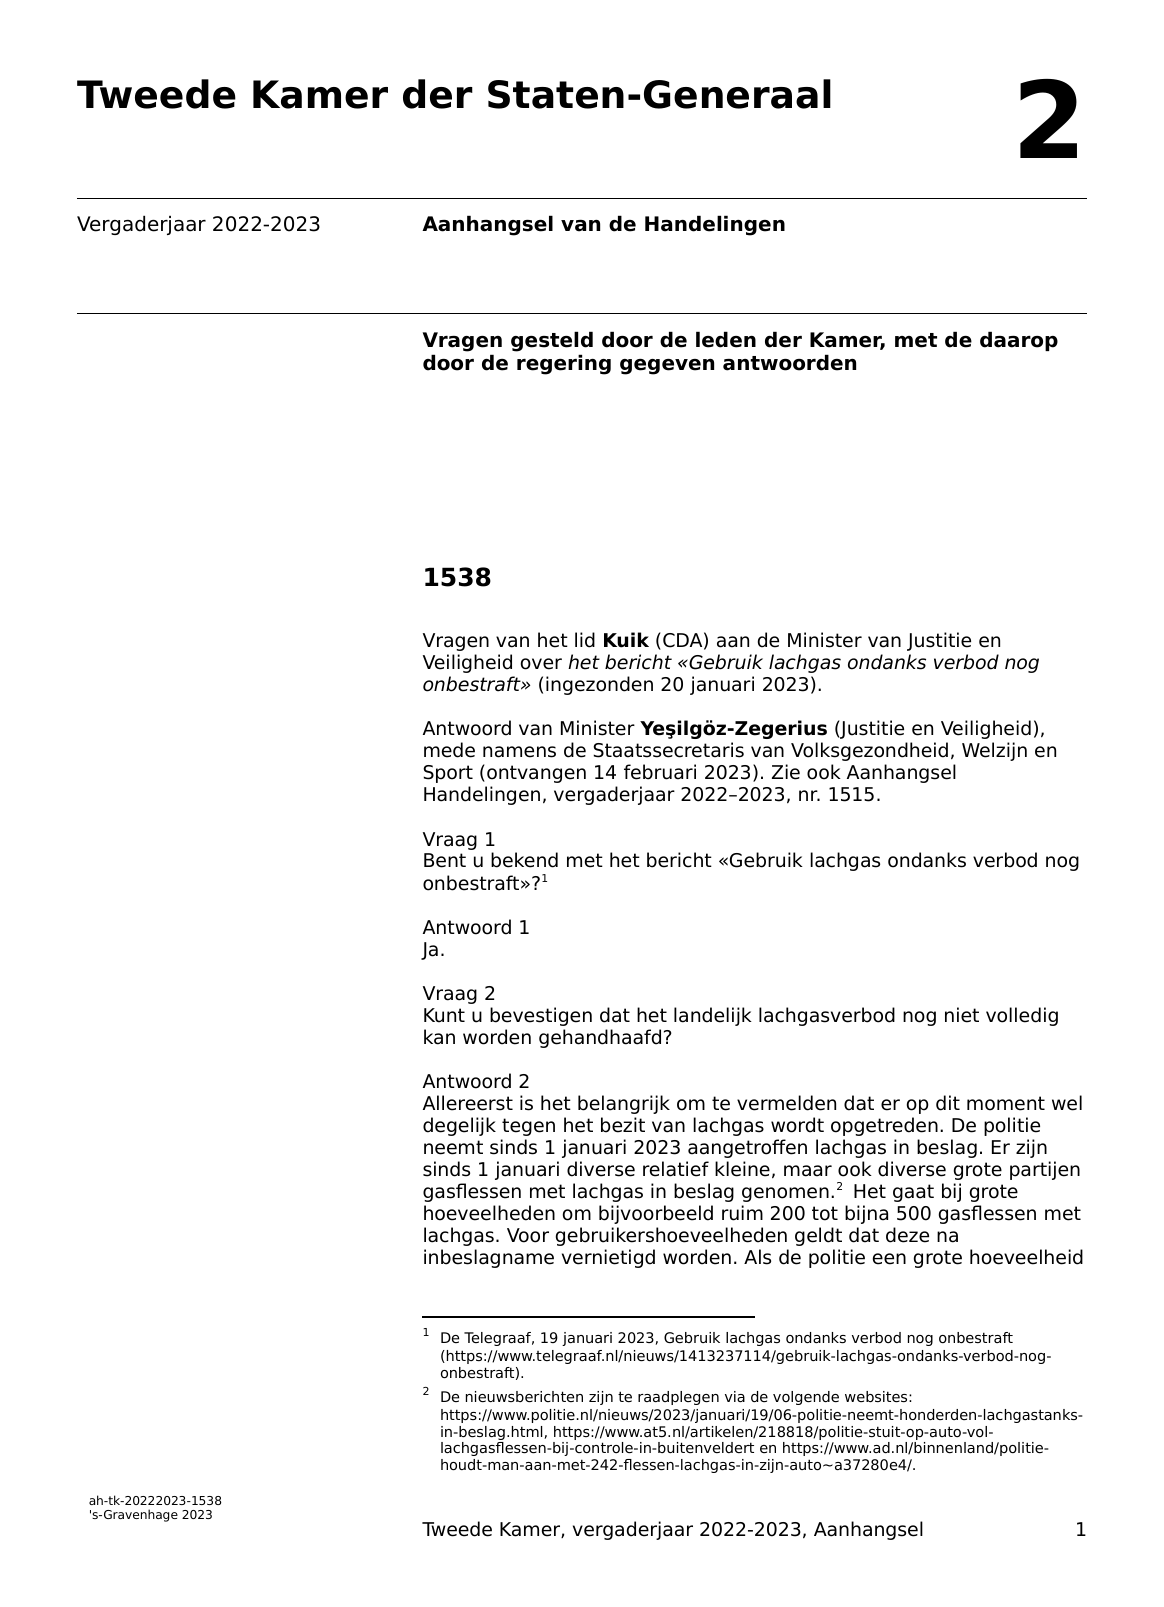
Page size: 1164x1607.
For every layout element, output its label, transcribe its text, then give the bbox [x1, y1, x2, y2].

text Kunt u bevestigen dat het landelijk lachgasverbod nog niet volledig kan worden gehandhaafd? [422, 1005, 1087, 1049]
text Antwoord 2 [422, 1071, 1087, 1093]
table_cell [77, 314, 422, 375]
text ah-tk-20222023-1538 [88, 1494, 323, 1508]
text Antwoord 1 [422, 917, 1087, 938]
text Vraag 2 [422, 983, 1087, 1005]
text Bent u bekend met het bericht «Gebruik lachgas ondanks verbod nog onbestraft»? [422, 850, 1087, 894]
text Antwoord van Minister Yeşilgöz-Zegerius (Justitie en Veiligheid), mede namens de Staatssecretaris van Volksgezondheid, Welzijn en Sport (ontvangen 14 februari 2023). Zie ook Aanhangsel Handelingen, vergaderjaar 2022–2023, nr. 1515. [422, 718, 1087, 806]
table_cell Aanhangsel van de Handelingen [422, 199, 1087, 313]
table_cell Vergaderjaar 2022-2023 [77, 199, 422, 313]
text Vragen van het lid Kuik (CDA) aan de Minister van Justitie en Veiligheid over het bericht «Gebruik lachgas ondanks verbod nog onbestraft» (ingezonden 20 januari 2023). [422, 630, 1087, 696]
text Ja. [422, 938, 1087, 961]
table_cell Vragen gesteld door de leden der Kamer, met de daarop door de regering gegeven antwoorden [422, 314, 1087, 375]
text 's-Gravenhage 2023 [88, 1508, 323, 1522]
text Allereerst is het belangrijk om te vermelden dat er op dit moment wel degelijk tegen het bezit van lachgas wordt opgetreden. De politie neemt sinds 1 januari 2023 aangetroffen lachgas in beslag. Er zijn sinds 1 januari diverse relatief kleine, maar ook diverse grote partijen gasflessen met lachgas in beslag genomen. Het gaat bij grote hoeveelheden om bijvoorbeeld ruim 200 tot bijna 500 gasflessen met lachgas. Voor gebruikershoeveelheden geldt dat deze na inbeslagname vernietigd worden. Als de politie een grote hoeveelheid [422, 1093, 1087, 1269]
text 1538 [422, 563, 1087, 592]
table_header Tweede Kamer der Staten-Generaal [77, 59, 886, 198]
table_header 2 [886, 59, 1087, 198]
text De nieuwsberichten zijn te raadplegen via de volgende websites: https://www.politie.nl/nieuws/2023/januari/19/06-politie-neemt-honderden-lachgastanks-in-beslag.html, https://www.at5.nl/artikelen/218818/politie-stuit-op-auto-vol-lachgasflessen-bij-controle-in-buitenveldert en https://www.ad.nl/binnenland/politie-houdt-man-aan-met-242-flessen-lachgas-in-zijn-auto~a37280e4/. [422, 1385, 1087, 1474]
text Vraag 1 [422, 828, 1087, 850]
text De Telegraaf, 19 januari 2023, Gebruik lachgas ondanks verbod nog onbestraft (https://www.telegraaf.nl/nieuws/1413237114/gebruik-lachgas-ondanks-verbod-nog-onbestraft). [422, 1326, 1087, 1382]
